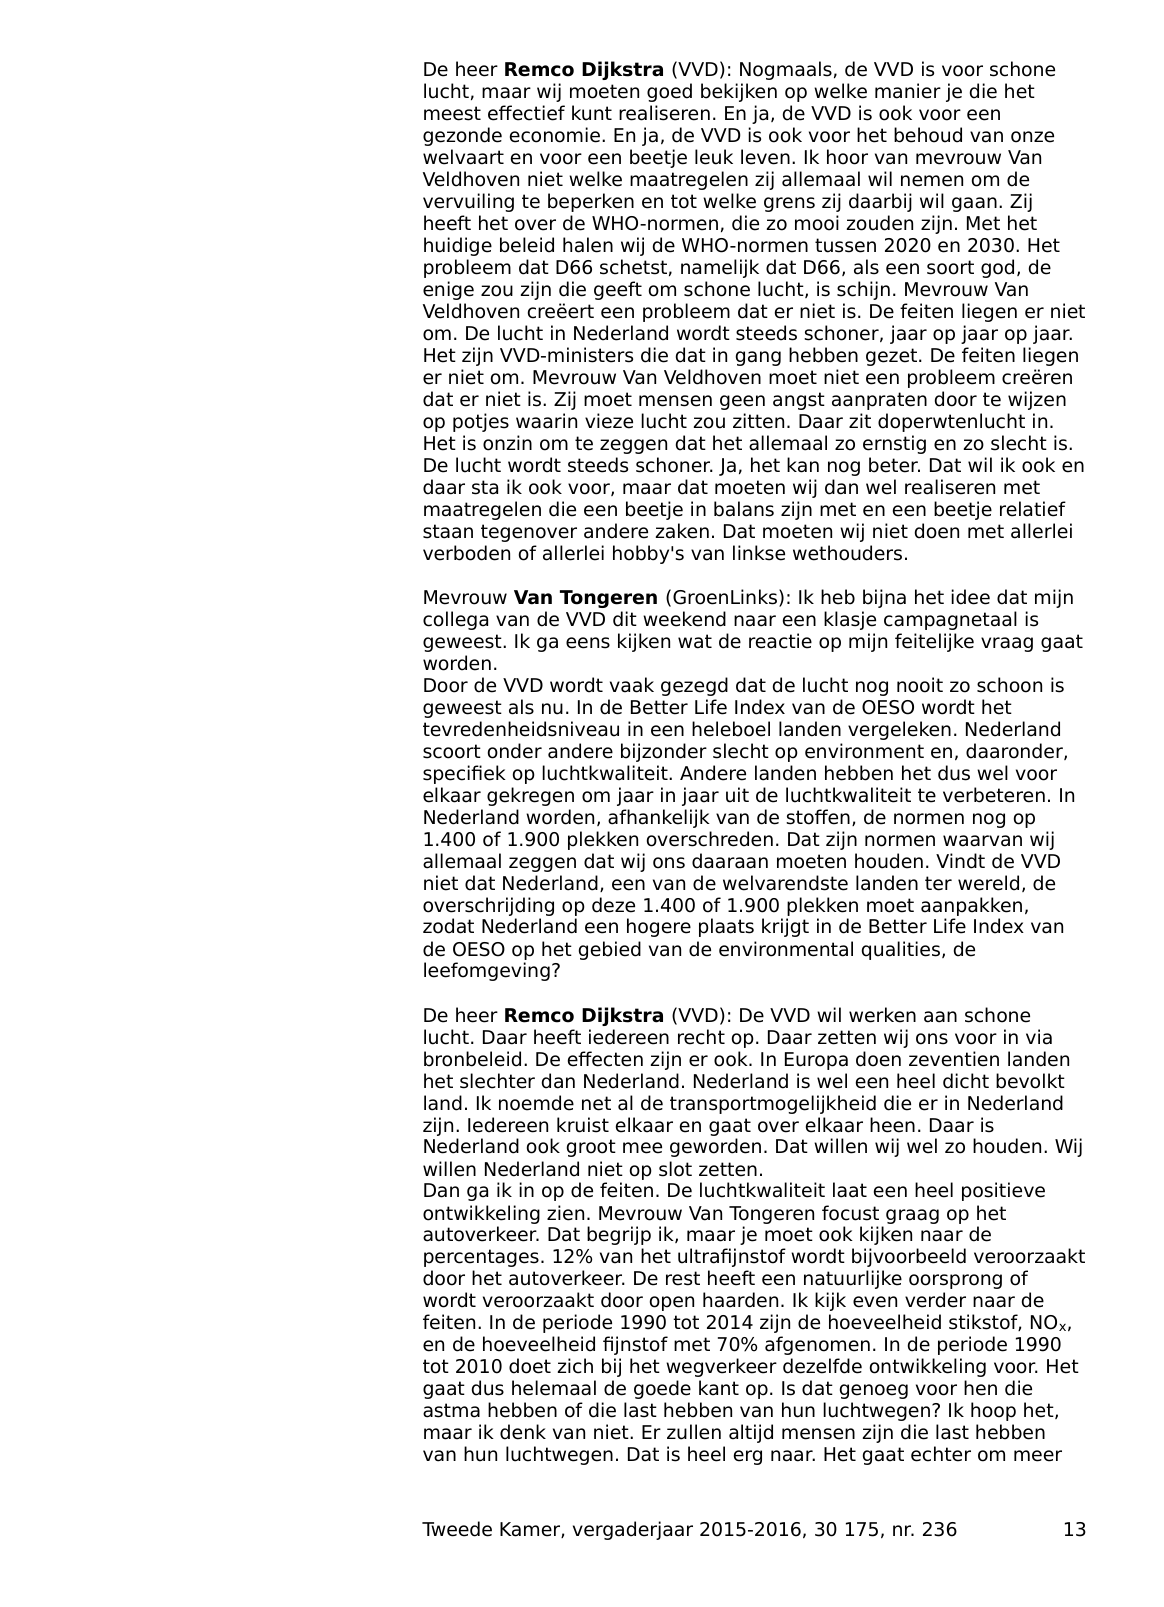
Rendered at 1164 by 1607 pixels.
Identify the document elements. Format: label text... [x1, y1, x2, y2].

text De heer Remco Dijkstra (VVD): Nogmaals, de VVD is voor schone lucht, maar wij moeten goed bekijken op welke manier je die het meest effectief kunt realiseren. En ja, de VVD is ook voor een gezonde economie. En ja, de VVD is ook voor het behoud van onze welvaart en voor een beetje leuk leven. Ik hoor van mevrouw Van Veldhoven niet welke maatregelen zij allemaal wil nemen om de vervuiling te beperken en tot welke grens zij daarbij wil gaan. Zij heeft het over de WHO-normen, die zo mooi zouden zijn. Met het huidige beleid halen wij de WHO-normen tussen 2020 en 2030. Het probleem dat D66 schetst, namelijk dat D66, als een soort god, de enige zou zijn die geeft om schone lucht, is schijn. Mevrouw Van Veldhoven creëert een probleem dat er niet is. De feiten liegen er niet om. De lucht in Nederland wordt steeds schoner, jaar op jaar op jaar. Het zijn VVD-ministers die dat in gang hebben gezet. De feiten liegen er niet om. Mevrouw Van Veldhoven moet niet een probleem creëren dat er niet is. Zij moet mensen geen angst aanpraten door te wijzen op potjes waarin vieze lucht zou zitten. Daar zit doperwtenlucht in. Het is onzin om te zeggen dat het allemaal zo ernstig en zo slecht is. De lucht wordt steeds schoner. Ja, het kan nog beter. Dat wil ik ook en daar sta ik ook voor, maar dat moeten wij dan wel realiseren met maatregelen die een beetje in balans zijn met en een beetje relatief staan tegenover andere zaken. Dat moeten wij niet doen met allerlei verboden of allerlei hobby's van linkse wethouders. [422, 59, 1087, 564]
text De heer Remco Dijkstra (VVD): De VVD wil werken aan schone lucht. Daar heeft iedereen recht op. Daar zetten wij ons voor in via bronbeleid. De effecten zijn er ook. In Europa doen zeventien landen het slechter dan Nederland. Nederland is wel een heel dicht bevolkt land. Ik noemde net al de transportmogelijkheid die er in Nederland zijn. Iedereen kruist elkaar en gaat over elkaar heen. Daar is Nederland ook groot mee geworden. Dat willen wij wel zo houden. Wij willen Nederland niet op slot zetten. [422, 1004, 1087, 1180]
text Door de VVD wordt vaak gezegd dat de lucht nog nooit zo schoon is geweest als nu. In de Better Life Index van de OESO wordt het tevredenheidsniveau in een heleboel landen vergeleken. Nederland scoort onder andere bijzonder slecht op environment en, daaronder, specifiek op luchtkwaliteit. Andere landen hebben het dus wel voor elkaar gekregen om jaar in jaar uit de luchtkwaliteit te verbeteren. In Nederland worden, afhankelijk van de stoffen, de normen nog op 1.400 of 1.900 plekken overschreden. Dat zijn normen waarvan wij allemaal zeggen dat wij ons daaraan moeten houden. Vindt de VVD niet dat Nederland, een van de welvarendste landen ter wereld, de overschrijding op deze 1.400 of 1.900 plekken moet aanpakken, zodat Nederland een hogere plaats krijgt in de Better Life Index van de OESO op het gebied van de environmental qualities, de leefomgeving? [422, 675, 1087, 982]
text Dan ga ik in op de feiten. De luchtkwaliteit laat een heel positieve ontwikkeling zien. Mevrouw Van Tongeren focust graag op het autoverkeer. Dat begrijp ik, maar je moet ook kijken naar de percentages. 12% van het ultrafijnstof wordt bijvoorbeeld veroorzaakt door het autoverkeer. De rest heeft een natuurlijke oorsprong of wordt veroorzaakt door open haarden. Ik kijk even verder naar de feiten. In de periode 1990 tot 2014 zijn de hoeveelheid stikstof, NOx, en de hoeveelheid fijnstof met 70% afgenomen. In de periode 1990 tot 2010 doet zich bij het wegverkeer dezelfde ontwikkeling voor. Het gaat dus helemaal de goede kant op. Is dat genoeg voor hen die astma hebben of die last hebben van hun luchtwegen? Ik hoop het, maar ik denk van niet. Er zullen altijd mensen zijn die last hebben van hun luchtwegen. Dat is heel erg naar. Het gaat echter om meer [422, 1180, 1087, 1466]
text Mevrouw Van Tongeren (GroenLinks): Ik heb bijna het idee dat mijn collega van de VVD dit weekend naar een klasje campagnetaal is geweest. Ik ga eens kijken wat de reactie op mijn feitelijke vraag gaat worden. [422, 587, 1087, 675]
